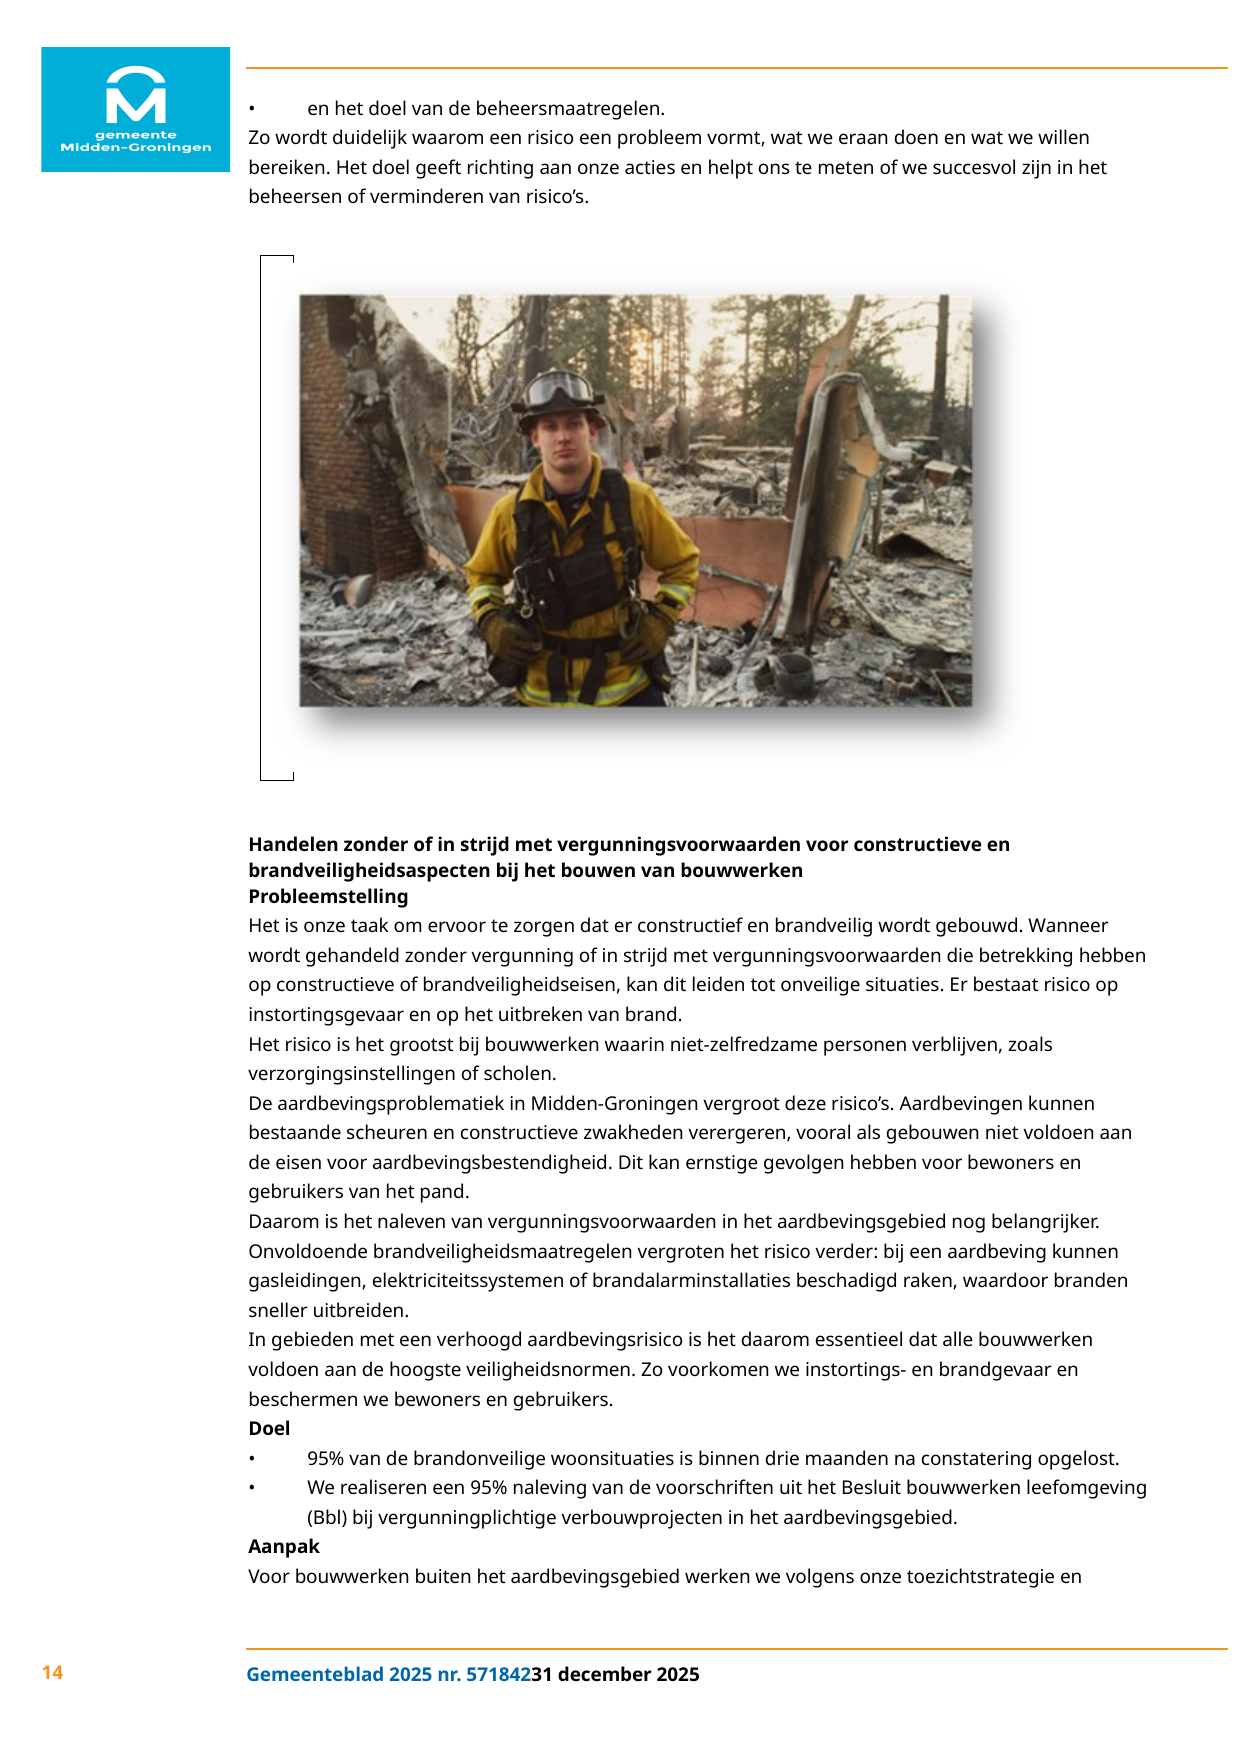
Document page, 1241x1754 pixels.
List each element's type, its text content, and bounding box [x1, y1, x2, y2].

list en het doel van de beheersmaatregelen. [248, 95, 1152, 121]
picture [107, 89, 165, 122]
picture [108, 66, 164, 82]
text Voor bouwwerken buiten het aardbevingsgebied werken we volgens onze toezichtstrategie en [248, 1563, 1152, 1589]
list We realiseren een 95% naleving van de voorschriften uit het Besluit bouwwerken leefomgeving (Bbl) bij vergunningplichtige verbouwprojecten in het aardbevingsgebied. [248, 1474, 1152, 1530]
text Handelen zonder of in strijd met vergunningsvoorwaarden voor constructieve en brandveiligheidsaspecten bij het bouwen van bouwwerken [248, 831, 1152, 883]
text Probleemstelling [248, 883, 1152, 908]
picture [268, 263, 1038, 772]
text Doel [248, 1415, 1152, 1441]
text Aanpak [248, 1534, 1152, 1559]
text Daarom is het naleven van vergunningsvoorwaarden in het aardbevingsgebied nog belangrijker. Onvoldoende brandveiligheidsmaatregelen vergroten het risico verder: bij een aardbeving kunnen gasleidingen, elektriciteitssystemen of brandalarminstallaties beschadigd raken, waardoor branden sneller uitbreiden. [248, 1208, 1152, 1323]
text In gebieden met een verhoogd aardbevingsrisico is het daarom essentieel dat alle bouwwerken voldoen aan de hoogste veiligheidsnormen. Zo voorkomen we instortings- en brandgevaar en beschermen we bewoners en gebruikers. [248, 1327, 1152, 1411]
text Het risico is het grootst bij bouwwerken waarin niet-zelfredzame personen verblijven, zoals verzorgingsinstellingen of scholen. [248, 1031, 1152, 1086]
list 95% van de brandonveilige woonsituaties is binnen drie maanden na constatering opgelost. [248, 1445, 1152, 1471]
text Het is onze taak om ervoor te zorgen dat er constructief en brandveilig wordt gebouwd. Wanneer wordt gehandeld zonder vergunning of in strijd met vergunningsvoorwaarden die betrekking hebben op constructieve of brandveiligheidseisen, kan dit leiden tot onveilige situaties. Er bestaat risico op instortingsgevaar en op het uitbreken van brand. [248, 912, 1152, 1027]
picture [184, 146, 190, 153]
text Zo wordt duidelijk waarom een risico een probleem vormt, wat we eraan doen en wat we willen bereiken. Het doel geeft richting aan onze acties en helpt ons te meten of we succesvol zijn in het beheersen of verminderen van risico’s. [248, 124, 1152, 209]
text De aardbevingsproblematiek in Midden-Groningen vergroot deze risico’s. Aardbevingen kunnen bestaande scheuren en constructieve zwakheden verergeren, vooral als gebouwen niet voldoen aan de eisen voor aardbevingsbestendigheid. Dit kan ernstige gevolgen hebben voor bewoners en gebruikers van het pand. [248, 1090, 1152, 1204]
